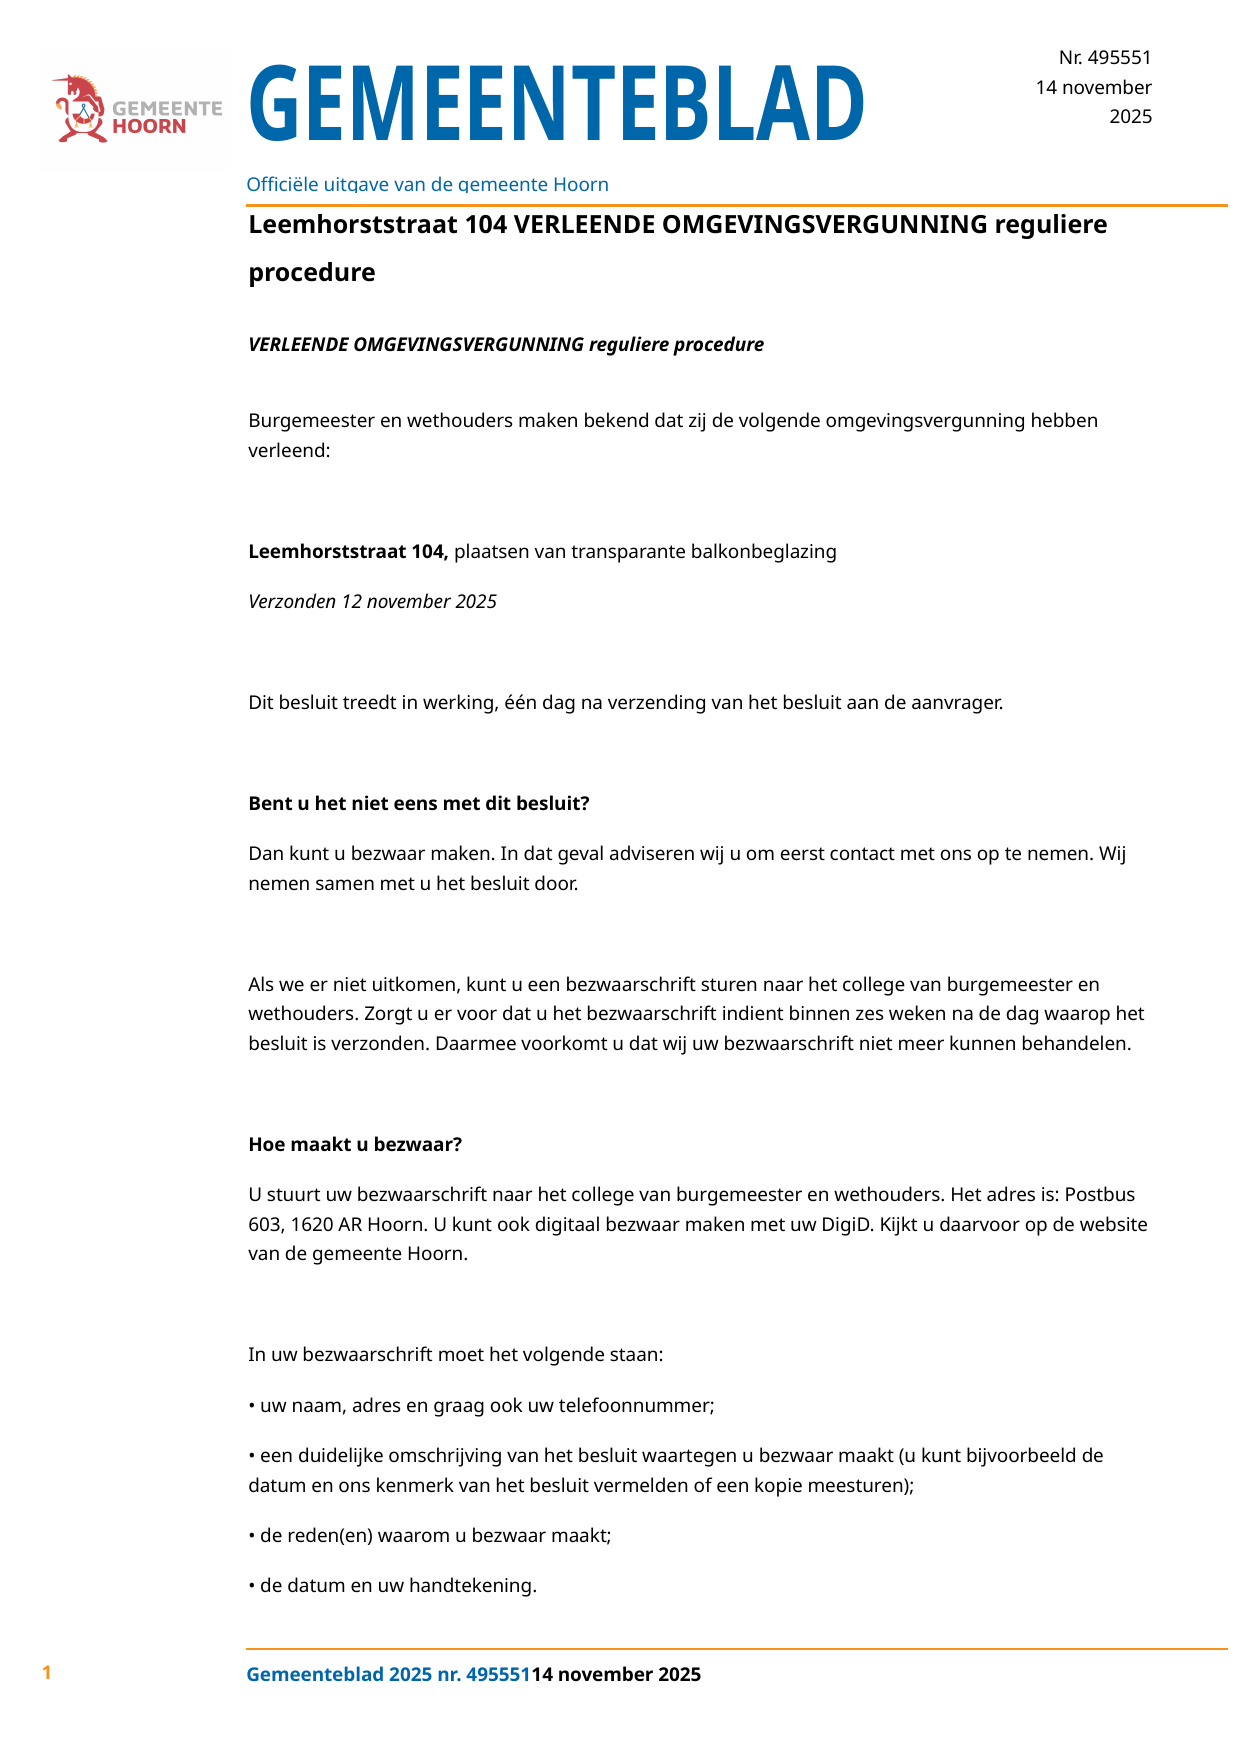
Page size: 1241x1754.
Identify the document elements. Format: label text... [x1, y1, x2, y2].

text U stuurt uw bezwaarschrift naar het college van burgemeester en wethouders. Het adres is: Postbus 603, 1620 AR Hoorn. U kunt ook digitaal bezwaar maken met uw DigiD. Kijkt u daarvoor op de website van de gemeente Hoorn. [248, 1181, 1152, 1266]
text Burgemeester en wethouders maken bekend dat zij de volgende omgevingsvergunning hebben verleend: [248, 408, 1152, 463]
text • de reden(en) waarom u bezwaar maakt; [248, 1522, 1152, 1548]
text In uw bezwaarschrift moet het volgende staan: [248, 1341, 1152, 1367]
text Leemhorststraat 104, plaatsen van transparante balkonbeglazing [248, 538, 1152, 564]
text Leemhorststraat 104 VERLEENDE OMGEVINGSVERGUNNING reguliere procedure [248, 207, 1152, 288]
text • een duidelijke omschrijving van het besluit waartegen u bezwaar maakt (u kunt bijvoorbeeld de datum en ons kenmerk van het besluit vermelden of een kopie meesturen); [248, 1442, 1152, 1497]
picture [41, 47, 231, 172]
text Als we er niet uitkomen, kunt u een bezwaarschrift sturen naar het college van burgemeester en wethouders. Zorgt u er voor dat u het bezwaarschrift indient binnen zes weken na de dag waarop het besluit is verzonden. Daarmee voorkomt u dat wij uw bezwaarschrift niet meer kunnen behandelen. [248, 971, 1152, 1056]
text • de datum en uw handtekening. [248, 1573, 1152, 1598]
text Dan kunt u bezwaar maken. In dat geval adviseren wij u om eerst contact met ons op te nemen. Wij nemen samen met u het besluit door. [248, 841, 1152, 896]
text • uw naam, adres en graag ook uw telefoonnummer; [248, 1392, 1152, 1417]
text Verzonden 12 november 2025 [248, 588, 1152, 614]
text Dit besluit treedt in werking, één dag na verzending van het besluit aan de aanvrager. [248, 689, 1152, 715]
text VERLEENDE OMGEVINGSVERGUNNING reguliere procedure [248, 331, 1152, 357]
text Hoe maakt u bezwaar? [248, 1131, 1152, 1157]
text Bent u het niet eens met dit besluit? [248, 790, 1152, 816]
